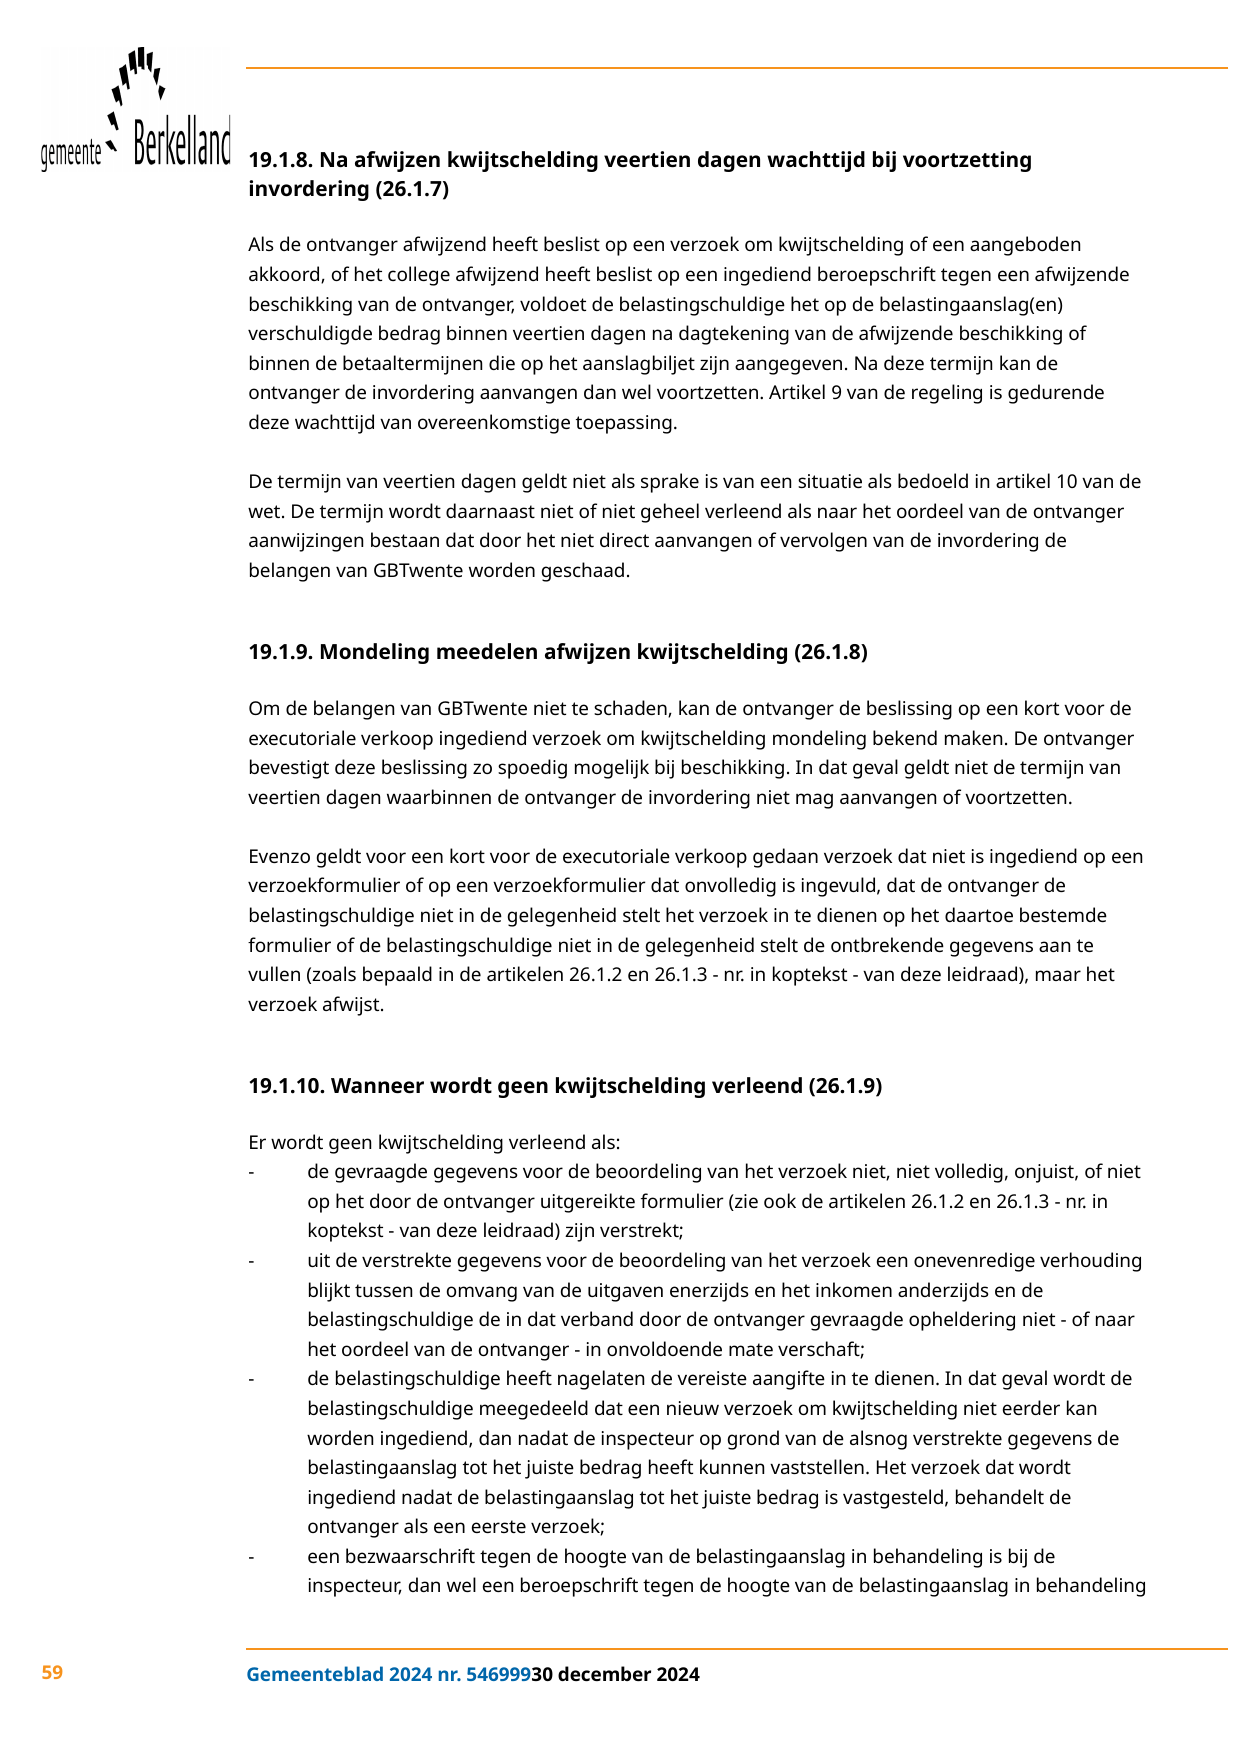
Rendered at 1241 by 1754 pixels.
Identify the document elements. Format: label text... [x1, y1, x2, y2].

text 19.1.8. Na afwijzen kwijtschelding veertien dagen wachttijd bij voortzetting invordering (26.1.7) [248, 145, 1152, 202]
text Er wordt geen kwijtschelding verleend als: [248, 1129, 1152, 1155]
text Als de ontvanger afwijzend heeft beslist op een verzoek om kwijtschelding of een aangeboden akkoord, of het college afwijzend heeft beslist op een ingediend beroepschrift tegen een afwijzende beschikking van de ontvanger, voldoet de belastingschuldige het op de belastingaanslag(en) verschuldigde bedrag binnen veertien dagen na dagtekening van de afwijzende beschikking of binnen de betaaltermijnen die op het aanslagbiljet zijn aangegeven. Na deze termijn kan de ontvanger de invordering aanvangen dan wel voortzetten. Artikel 9 van de regeling is gedurende deze wachttijd van overeenkomstige toepassing. [248, 232, 1152, 435]
text 19.1.10. Wanneer wordt geen kwijtschelding verleend (26.1.9) [248, 1071, 1152, 1099]
list de gevraagde gegevens voor de beoordeling van het verzoek niet, niet volledig, onjuist, of niet op het door de ontvanger uitgereikte formulier (zie ook de artikelen 26.1.2 en 26.1.3 - nr. in koptekst - van deze leidraad) zijn verstrekt; [248, 1158, 1152, 1243]
picture [41, 47, 231, 172]
list uit de verstrekte gegevens voor de beoordeling van het verzoek een onevenredige verhouding blijkt tussen de omvang van de uitgaven enerzijds en het inkomen anderzijds en de belastingschuldige de in dat verband door de ontvanger gevraagde opheldering niet - of naar het oordeel van de ontvanger - in onvoldoende mate verschaft; [248, 1247, 1152, 1362]
text De termijn van veertien dagen geldt niet als sprake is van een situatie als bedoeld in artikel 10 van de wet. De termijn wordt daarnaast niet of niet geheel verleend als naar het oordeel van de ontvanger aanwijzingen bestaan dat door het niet direct aanvangen of vervolgen van de invordering de belangen van GBTwente worden geschaad. [248, 468, 1152, 583]
list de belastingschuldige heeft nagelaten de vereiste aangifte in te dienen. In dat geval wordt de belastingschuldige meegedeeld dat een nieuw verzoek om kwijtschelding niet eerder kan worden ingediend, dan nadat de inspecteur op grond van de alsnog verstrekte gegevens de belastingaanslag tot het juiste bedrag heeft kunnen vaststellen. Het verzoek dat wordt ingediend nadat de belastingaanslag tot het juiste bedrag is vastgesteld, behandelt de ontvanger als een eerste verzoek; [248, 1366, 1152, 1539]
text 19.1.9. Mondeling meedelen afwijzen kwijtschelding (26.1.8) [248, 637, 1152, 666]
text Evenzo geldt voor een kort voor de executoriale verkoop gedaan verzoek dat niet is ingediend op een verzoekformulier of op een verzoekformulier dat onvolledig is ingevuld, dat de ontvanger de belastingschuldige niet in de gelegenheid stelt het verzoek in te dienen op het daartoe bestemde formulier of de belastingschuldige niet in de gelegenheid stelt de ontbrekende gegevens aan te vullen (zoals bepaald in de artikelen 26.1.2 en 26.1.3 - nr. in koptekst - van deze leidraad), maar het verzoek afwijst. [248, 843, 1152, 1017]
list een bezwaarschrift tegen de hoogte van de belastingaanslag in behandeling is bij de inspecteur, dan wel een beroepschrift tegen de hoogte van de belastingaanslag in behandeling [248, 1543, 1152, 1598]
text Om de belangen van GBTwente niet te schaden, kan de ontvanger de beslissing op een kort voor de executoriale verkoop ingediend verzoek om kwijtschelding mondeling bekend maken. De ontvanger bevestigt deze beslissing zo spoedig mogelijk bij beschikking. In dat geval geldt niet de termijn van veertien dagen waarbinnen de ontvanger de invordering niet mag aanvangen of voortzetten. [248, 695, 1152, 809]
